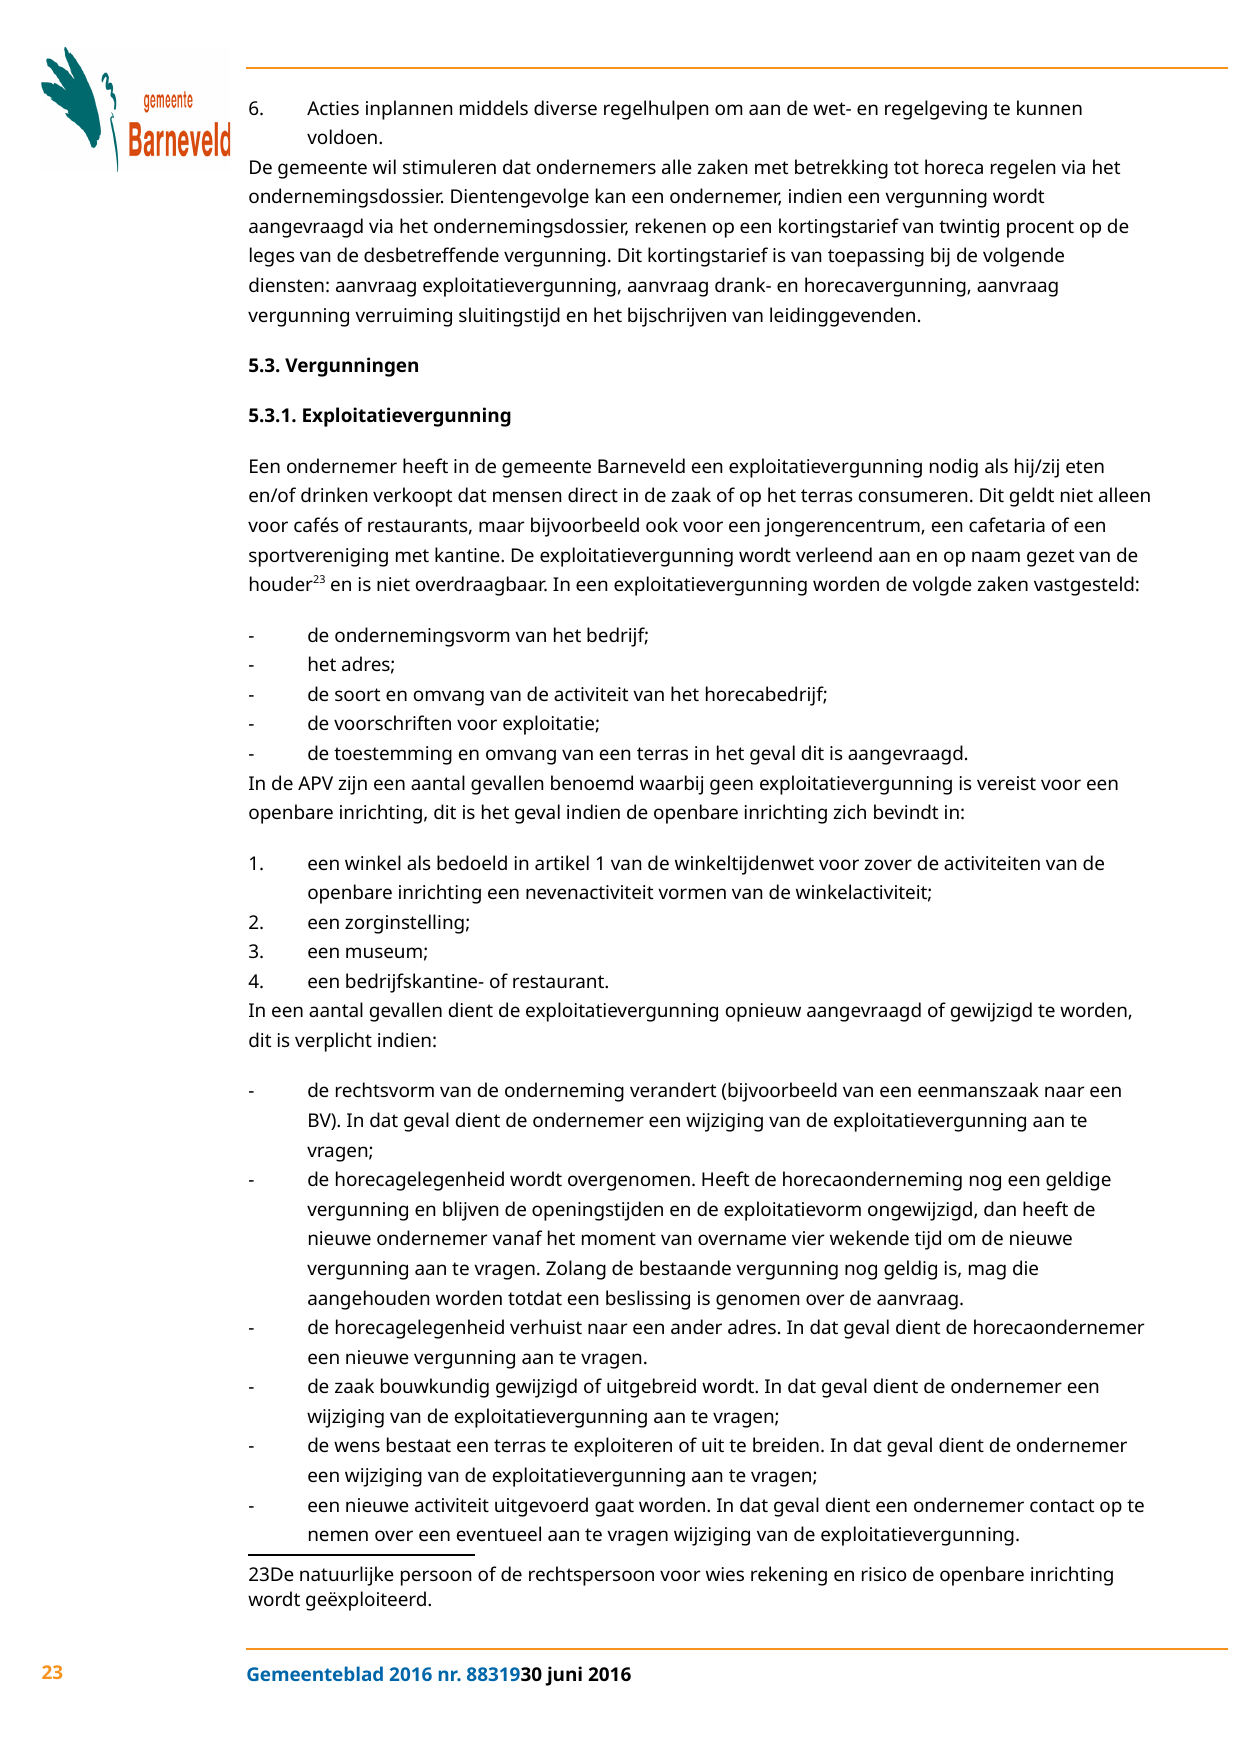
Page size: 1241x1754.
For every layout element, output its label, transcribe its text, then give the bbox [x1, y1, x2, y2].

list een zorginstelling; [248, 909, 1152, 935]
list een museum; [248, 938, 1152, 964]
text De natuurlijke persoon of de rechtspersoon voor wies rekening en risico de openbare inrichting wordt geëxploiteerd. [248, 1561, 1152, 1612]
picture [41, 47, 231, 172]
text Een ondernemer heeft in de gemeente Barneveld een exploitatievergunning nodig als hij/zij eten en/of drinken verkoopt dat mensen direct in de zaak of op het terras consumeren. Dit geldt niet alleen voor cafés of restaurants, maar bijvoorbeeld ook voor een jongerencentrum, een cafetaria of een sportvereniging met kantine. De exploitatievergunning wordt verleend aan en op naam gezet van de houder en is niet overdraagbaar. In een exploitatievergunning worden de volgde zaken vastgesteld: [248, 453, 1152, 597]
list de horecagelegenheid verhuist naar een ander adres. In dat geval dient de horecaondernemer een nieuwe vergunning aan te vragen. [248, 1314, 1152, 1370]
text 5.3.1. Exploitatievergunning [248, 403, 1152, 428]
text In de APV zijn een aantal gevallen benoemd waarbij geen exploitatievergunning is vereist voor een openbare inrichting, dit is het geval indien de openbare inrichting zich bevindt in: [248, 770, 1152, 825]
list de rechtsvorm van de onderneming verandert (bijvoorbeeld van een eenmanszaak naar een BV). In dat geval dient de ondernemer een wijziging van de exploitatievergunning aan te vragen; [248, 1078, 1152, 1163]
text De gemeente wil stimuleren dat ondernemers alle zaken met betrekking tot horeca regelen via het ondernemingsdossier. Dientengevolge kan een ondernemer, indien een vergunning wordt aangevraagd via het ondernemingsdossier, rekenen op een kortingstarief van twintig procent op de leges van de desbetreffende vergunning. Dit kortingstarief is van toepassing bij de volgende diensten: aanvraag exploitatievergunning, aanvraag drank- en horecavergunning, aanvraag vergunning verruiming sluitingstijd en het bijschrijven van leidinggevenden. [248, 154, 1152, 328]
list een winkel als bedoeld in artikel 1 van de winkeltijdenwet voor zover de activiteiten van de openbare inrichting een nevenactiviteit vormen van de winkelactiviteit; [248, 850, 1152, 905]
list de toestemming en omvang van een terras in het geval dit is aangevraagd. [248, 740, 1152, 766]
list Acties inplannen middels diverse regelhulpen om aan de wet- en regelgeving te kunnen voldoen. [248, 95, 1152, 150]
list een nieuwe activiteit uitgevoerd gaat worden. In dat geval dient een ondernemer contact op te nemen over een eventueel aan te vragen wijziging van de exploitatievergunning. [248, 1492, 1152, 1547]
list de voorschriften voor exploitatie; [248, 711, 1152, 736]
list de wens bestaat een terras te exploiteren of uit te breiden. In dat geval dient de ondernemer een wijziging van de exploitatievergunning aan te vragen; [248, 1433, 1152, 1488]
list de ondernemingsvorm van het bedrijf; [248, 622, 1152, 648]
list de zaak bouwkundig gewijzigd of uitgebreid wordt. In dat geval dient de ondernemer een wijziging van de exploitatievergunning aan te vragen; [248, 1373, 1152, 1429]
list de horecagelegenheid wordt overgenomen. Heeft de horecaonderneming nog een geldige vergunning en blijven de openingstijden en de exploitatievorm ongewijzigd, dan heeft de nieuwe ondernemer vanaf het moment van overname vier wekende tijd om de nieuwe vergunning aan te vragen. Zolang de bestaande vergunning nog geldig is, mag die aangehouden worden totdat een beslissing is genomen over de aanvraag. [248, 1166, 1152, 1311]
list een bedrijfskantine- of restaurant. [248, 968, 1152, 994]
text In een aantal gevallen dient de exploitatievergunning opnieuw aangevraagd of gewijzigd te worden, dit is verplicht indien: [248, 998, 1152, 1053]
list het adres; [248, 651, 1152, 677]
list de soort en omvang van de activiteit van het horecabedrijf; [248, 681, 1152, 707]
text 5.3. Vergunningen [248, 352, 1152, 378]
